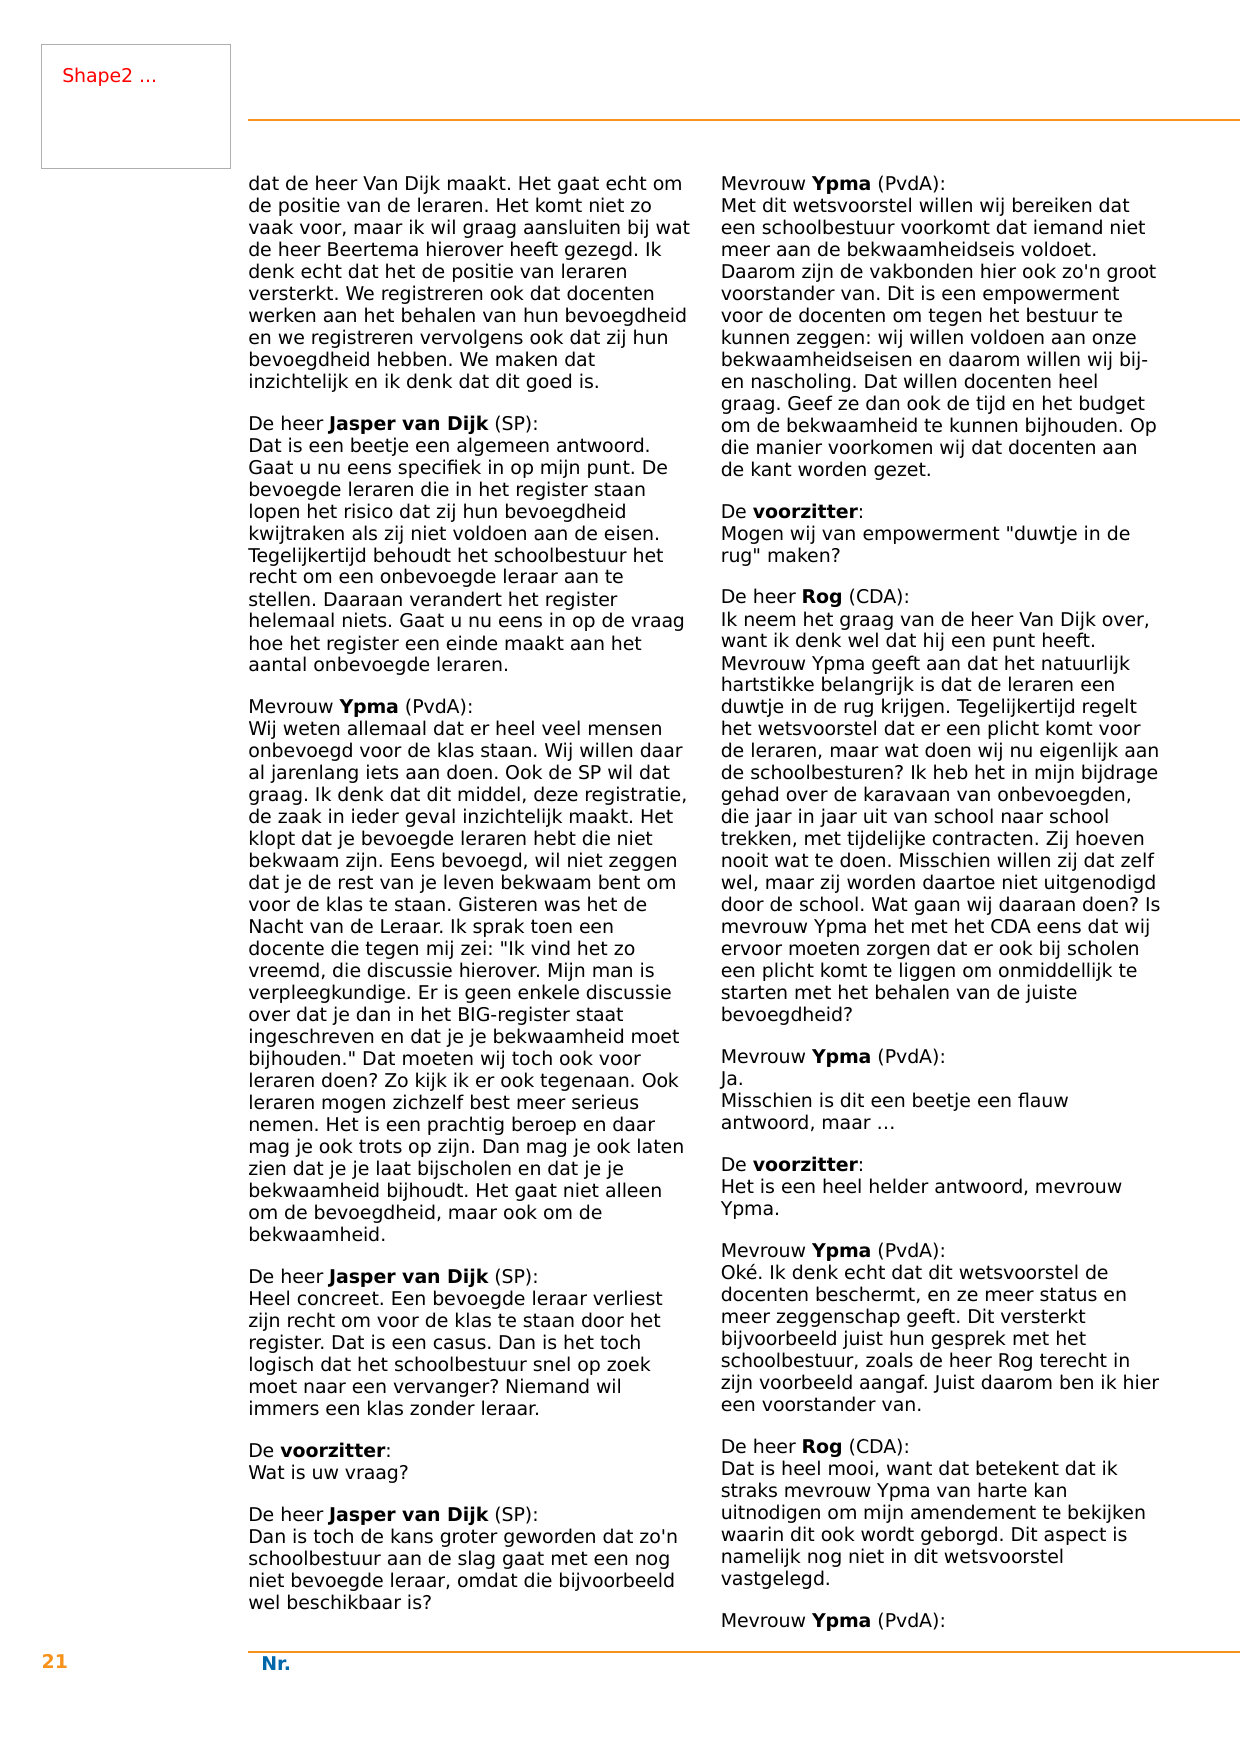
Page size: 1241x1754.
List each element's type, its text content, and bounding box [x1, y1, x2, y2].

text Mevrouw Ypma (PvdA): [721, 1609, 1163, 1632]
text De heer Jasper van Dijk (SP): [248, 413, 691, 434]
text De voorzitter: [721, 1154, 1163, 1176]
text Wij weten allemaal dat er heel veel mensen onbevoegd voor de klas staan. Wij willen daar al jarenlang iets aan doen. Ook de SP wil dat graag. Ik denk dat dit middel, deze registratie, de zaak in ieder geval inzichtelijk maakt. Het klopt dat je bevoegde leraren hebt die niet bekwaam zijn. Eens bevoegd, wil niet zeggen dat je de rest van je leven bekwaam bent om voor de klas te staan. Gisteren was het de Nacht van de Leraar. Ik sprak toen een docente die tegen mij zei: "Ik vind het zo vreemd, die discussie hierover. Mijn man is verpleegkundige. Er is geen enkele discussie over dat je dan in het BIG-register staat ingeschreven en dat je je bekwaamheid moet bijhouden." Dat moeten wij toch ook voor leraren doen? Zo kijk ik er ook tegenaan. Ook leraren mogen zichzelf best meer serieus nemen. Het is een prachtig beroep en daar mag je ook trots op zijn. Dan mag je ook laten zien dat je je laat bijscholen en dat je je bekwaamheid bijhoudt. Het gaat niet alleen om de bevoegdheid, maar ook om de bekwaamheid. [248, 718, 691, 1246]
text De heer Jasper van Dijk (SP): [248, 1266, 691, 1288]
text De heer Jasper van Dijk (SP): [248, 1504, 691, 1526]
text Mevrouw Ypma (PvdA): [721, 173, 1163, 195]
text De voorzitter: [248, 1440, 691, 1462]
text Wat is uw vraag? [248, 1462, 691, 1484]
text Dat is een beetje een algemeen antwoord. Gaat u nu eens specifiek in op mijn punt. De bevoegde leraren die in het register staan lopen het risico dat zij hun bevoegdheid kwijtraken als zij niet voldoen aan de eisen. Tegelijkertijd behoudt het schoolbestuur het recht om een onbevoegde leraar aan te stellen. Daaraan verandert het register helemaal niets. Gaat u nu eens in op de vraag hoe het register een einde maakt aan het aantal onbevoegde leraren. [248, 434, 691, 676]
text Dat is heel mooi, want dat betekent dat ik straks mevrouw Ypma van harte kan uitnodigen om mijn amendement te bekijken waarin dit ook wordt geborgd. Dit aspect is namelijk nog niet in dit wetsvoorstel vastgelegd. [721, 1458, 1163, 1589]
text Misschien is dit een beetje een flauw antwoord, maar … [721, 1090, 1163, 1134]
text Oké. Ik denk echt dat dit wetsvoorstel de docenten beschermt, en ze meer status en meer zeggenschap geeft. Dit versterkt bijvoorbeeld juist hun gesprek met het schoolbestuur, zoals de heer Rog terecht in zijn voorbeeld aangaf. Juist daarom ben ik hier een voorstander van. [721, 1262, 1163, 1416]
text Mevrouw Ypma (PvdA): [721, 1046, 1163, 1068]
text Mogen wij van empowerment "duwtje in de rug" maken? [721, 522, 1163, 566]
text dat de heer Van Dijk maakt. Het gaat echt om de positie van de leraren. Het komt niet zo vaak voor, maar ik wil graag aansluiten bij wat de heer Beertema hierover heeft gezegd. Ik denk echt dat het de positie van leraren versterkt. We registreren ook dat docenten werken aan het behalen van hun bevoegdheid en we registreren vervolgens ook dat zij hun bevoegdheid hebben. We maken dat inzichtelijk en ik denk dat dit goed is. [248, 173, 691, 393]
text Mevrouw Ypma (PvdA): [721, 1240, 1163, 1262]
text De voorzitter: [721, 501, 1163, 522]
text Mevrouw Ypma (PvdA): [248, 696, 691, 718]
text Het is een heel helder antwoord, mevrouw Ypma. [721, 1176, 1163, 1220]
text Ja. [721, 1068, 1163, 1090]
text Ik neem het graag van de heer Van Dijk over, want ik denk wel dat hij een punt heeft. Mevrouw Ypma geeft aan dat het natuurlijk hartstikke belangrijk is dat de leraren een duwtje in de rug krijgen. Tegelijkertijd regelt het wetsvoorstel dat er een plicht komt voor de leraren, maar wat doen wij nu eigenlijk aan de schoolbesturen? Ik heb het in mijn bijdrage gehad over de karavaan van onbevoegden, die jaar in jaar uit van school naar school trekken, met tijdelijke contracten. Zij hoeven nooit wat te doen. Misschien willen zij dat zelf wel, maar zij worden daartoe niet uitgenodigd door de school. Wat gaan wij daaraan doen? Is mevrouw Ypma het met het CDA eens dat wij ervoor moeten zorgen dat er ook bij scholen een plicht komt te liggen om onmiddellijk te starten met het behalen van de juiste bevoegdheid? [721, 608, 1163, 1026]
text De heer Rog (CDA): [721, 1436, 1163, 1458]
text Met dit wetsvoorstel willen wij bereiken dat een schoolbestuur voorkomt dat iemand niet meer aan de bekwaamheidseis voldoet. Daarom zijn de vakbonden hier ook zo'n groot voorstander van. Dit is een empowerment voor de docenten om tegen het bestuur te kunnen zeggen: wij willen voldoen aan onze bekwaamheidseisen en daarom willen wij bij- en nascholing. Dat willen docenten heel graag. Geef ze dan ook de tijd en het budget om de bekwaamheid te kunnen bijhouden. Op die manier voorkomen wij dat docenten aan de kant worden gezet. [721, 195, 1163, 481]
text Heel concreet. Een bevoegde leraar verliest zijn recht om voor de klas te staan door het register. Dat is een casus. Dan is het toch logisch dat het schoolbestuur snel op zoek moet naar een vervanger? Niemand wil immers een klas zonder leraar. [248, 1288, 691, 1420]
text Dan is toch de kans groter geworden dat zo'n schoolbestuur aan de slag gaat met een nog niet bevoegde leraar, omdat die bijvoorbeeld wel beschikbaar is? [248, 1526, 691, 1613]
text De heer Rog (CDA): [721, 586, 1163, 608]
